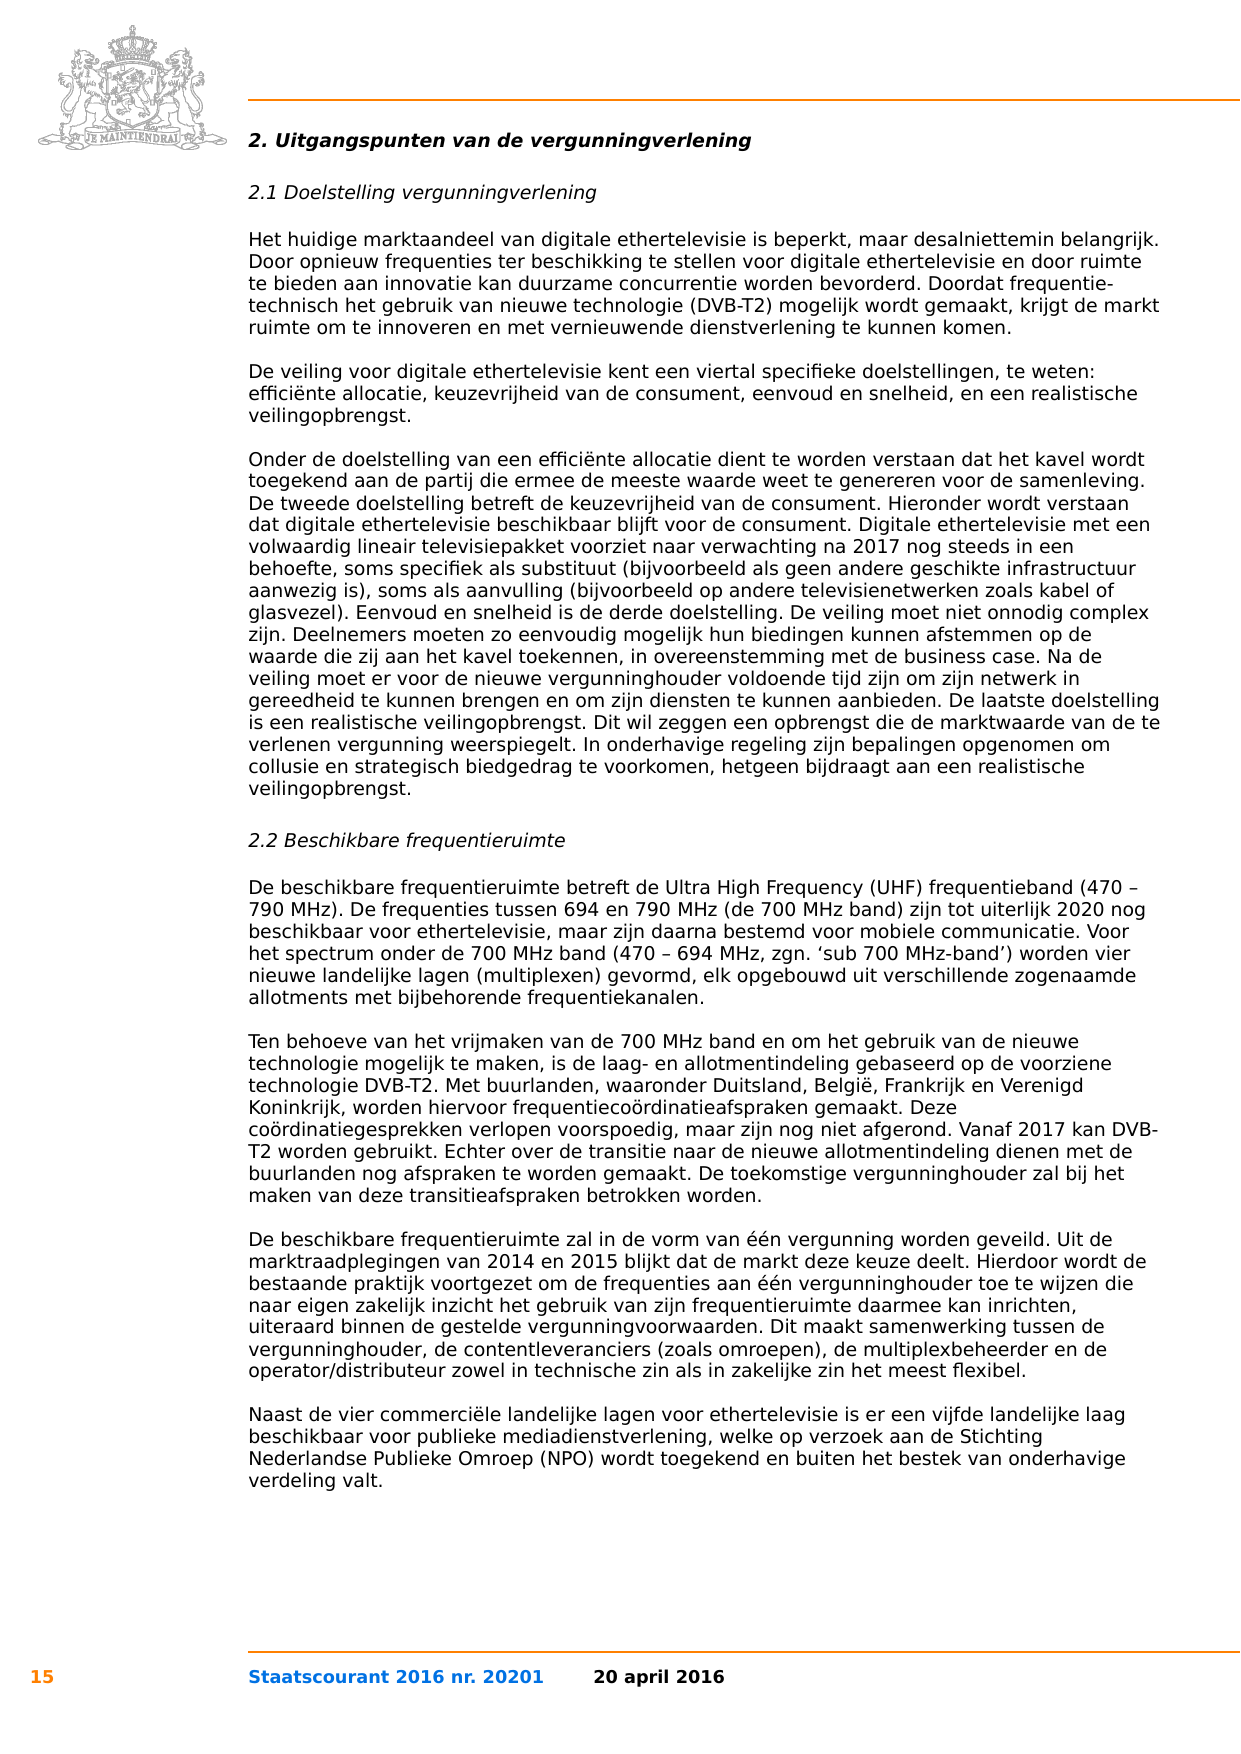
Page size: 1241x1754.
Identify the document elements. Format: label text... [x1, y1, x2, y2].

text Ten behoeve van het vrijmaken van de 700 MHz band en om het gebruik van de nieuwe technologie mogelijk te maken, is de laag- en allotmentindeling gebaseerd op de voorziene technologie DVB-T2. Met buurlanden, waaronder Duitsland, België, Frankrijk en Verenigd Koninkrijk, worden hiervoor frequentiecoördinatieafspraken gemaakt. Deze coördinatiegesprekken verlopen voorspoedig, maar zijn nog niet afgerond. Vanaf 2017 kan DVB-T2 worden gebruikt. Echter over de transitie naar de nieuwe allotmentindeling dienen met de buurlanden nog afspraken te worden gemaakt. De toekomstige vergunninghouder zal bij het maken van deze transitieafspraken betrokken worden. [248, 1031, 1163, 1207]
text Het huidige marktaandeel van digitale ethertelevisie is beperkt, maar desalniettemin belangrijk. Door opnieuw frequenties ter beschikking te stellen voor digitale ethertelevisie en door ruimte te bieden aan innovatie kan duurzame concurrentie worden bevorderd. Doordat frequentie-technisch het gebruik van nieuwe technologie (DVB-T2) mogelijk wordt gemaakt, krijgt de markt ruimte om te innoveren en met vernieuwende dienstverlening te kunnen komen. [248, 229, 1163, 339]
subtitle 2.2 Beschikbare frequentieruimte [248, 830, 1163, 852]
text Naast de vier commerciële landelijke lagen voor ethertelevisie is er een vijfde landelijke laag beschikbaar voor publieke mediadienstverlening, welke op verzoek aan de Stichting Nederlandse Publieke Omroep (NPO) wordt toegekend en buiten het bestek van onderhavige verdeling valt. [248, 1404, 1163, 1492]
text De veiling voor digitale ethertelevisie kent een viertal specifieke doelstellingen, te weten: efficiënte allocatie, keuzevrijheid van de consument, eenvoud en snelheid, en een realistische veilingopbrengst. [248, 361, 1163, 427]
subtitle 2. Uitgangspunten van de vergunningverlening [248, 130, 1163, 152]
picture [38, 25, 227, 150]
text Onder de doelstelling van een efficiënte allocatie dient te worden verstaan dat het kavel wordt toegekend aan de partij die ermee de meeste waarde weet te genereren voor de samenleving. De tweede doelstelling betreft de keuzevrijheid van de consument. Hieronder wordt verstaan dat digitale ethertelevisie beschikbaar blijft voor de consument. Digitale ethertelevisie met een volwaardig lineair televisiepakket voorziet naar verwachting na 2017 nog steeds in een behoefte, soms specifiek als substituut (bijvoorbeeld als geen andere geschikte infrastructuur aanwezig is), soms als aanvulling (bijvoorbeeld op andere televisienetwerken zoals kabel of glasvezel). Eenvoud en snelheid is de derde doelstelling. De veiling moet niet onnodig complex zijn. Deelnemers moeten zo eenvoudig mogelijk hun biedingen kunnen afstemmen op de waarde die zij aan het kavel toekennen, in overeenstemming met de business case. Na de veiling moet er voor de nieuwe vergunninghouder voldoende tijd zijn om zijn netwerk in gereedheid te kunnen brengen en om zijn diensten te kunnen aanbieden. De laatste doelstelling is een realistische veilingopbrengst. Dit wil zeggen een opbrengst die de marktwaarde van de te verlenen vergunning weerspiegelt. In onderhavige regeling zijn bepalingen opgenomen om collusie en strategisch biedgedrag te voorkomen, hetgeen bijdraagt aan een realistische veilingopbrengst. [248, 448, 1163, 800]
text De beschikbare frequentieruimte zal in de vorm van één vergunning worden geveild. Uit de marktraadplegingen van 2014 en 2015 blijkt dat de markt deze keuze deelt. Hierdoor wordt de bestaande praktijk voortgezet om de frequenties aan één vergunninghouder toe te wijzen die naar eigen zakelijk inzicht het gebruik van zijn frequentieruimte daarmee kan inrichten, uiteraard binnen de gestelde vergunningvoorwaarden. Dit maakt samenwerking tussen de vergunninghouder, de contentleveranciers (zoals omroepen), de multiplexbeheerder en de operator/distributeur zowel in technische zin als in zakelijke zin het meest flexibel. [248, 1228, 1163, 1382]
text De beschikbare frequentieruimte betreft de Ultra High Frequency (UHF) frequentieband (470 – 790 MHz). De frequenties tussen 694 en 790 MHz (de 700 MHz band) zijn tot uiterlijk 2020 nog beschikbaar voor ethertelevisie, maar zijn daarna bestemd voor mobiele communicatie. Voor het spectrum onder de 700 MHz band (470 – 694 MHz, zgn. ‘sub 700 MHz-band’) worden vier nieuwe landelijke lagen (multiplexen) gevormd, elk opgebouwd uit verschillende zogenaamde allotments met bijbehorende frequentiekanalen. [248, 877, 1163, 1009]
subtitle 2.1 Doelstelling vergunningverlening [248, 182, 1163, 204]
